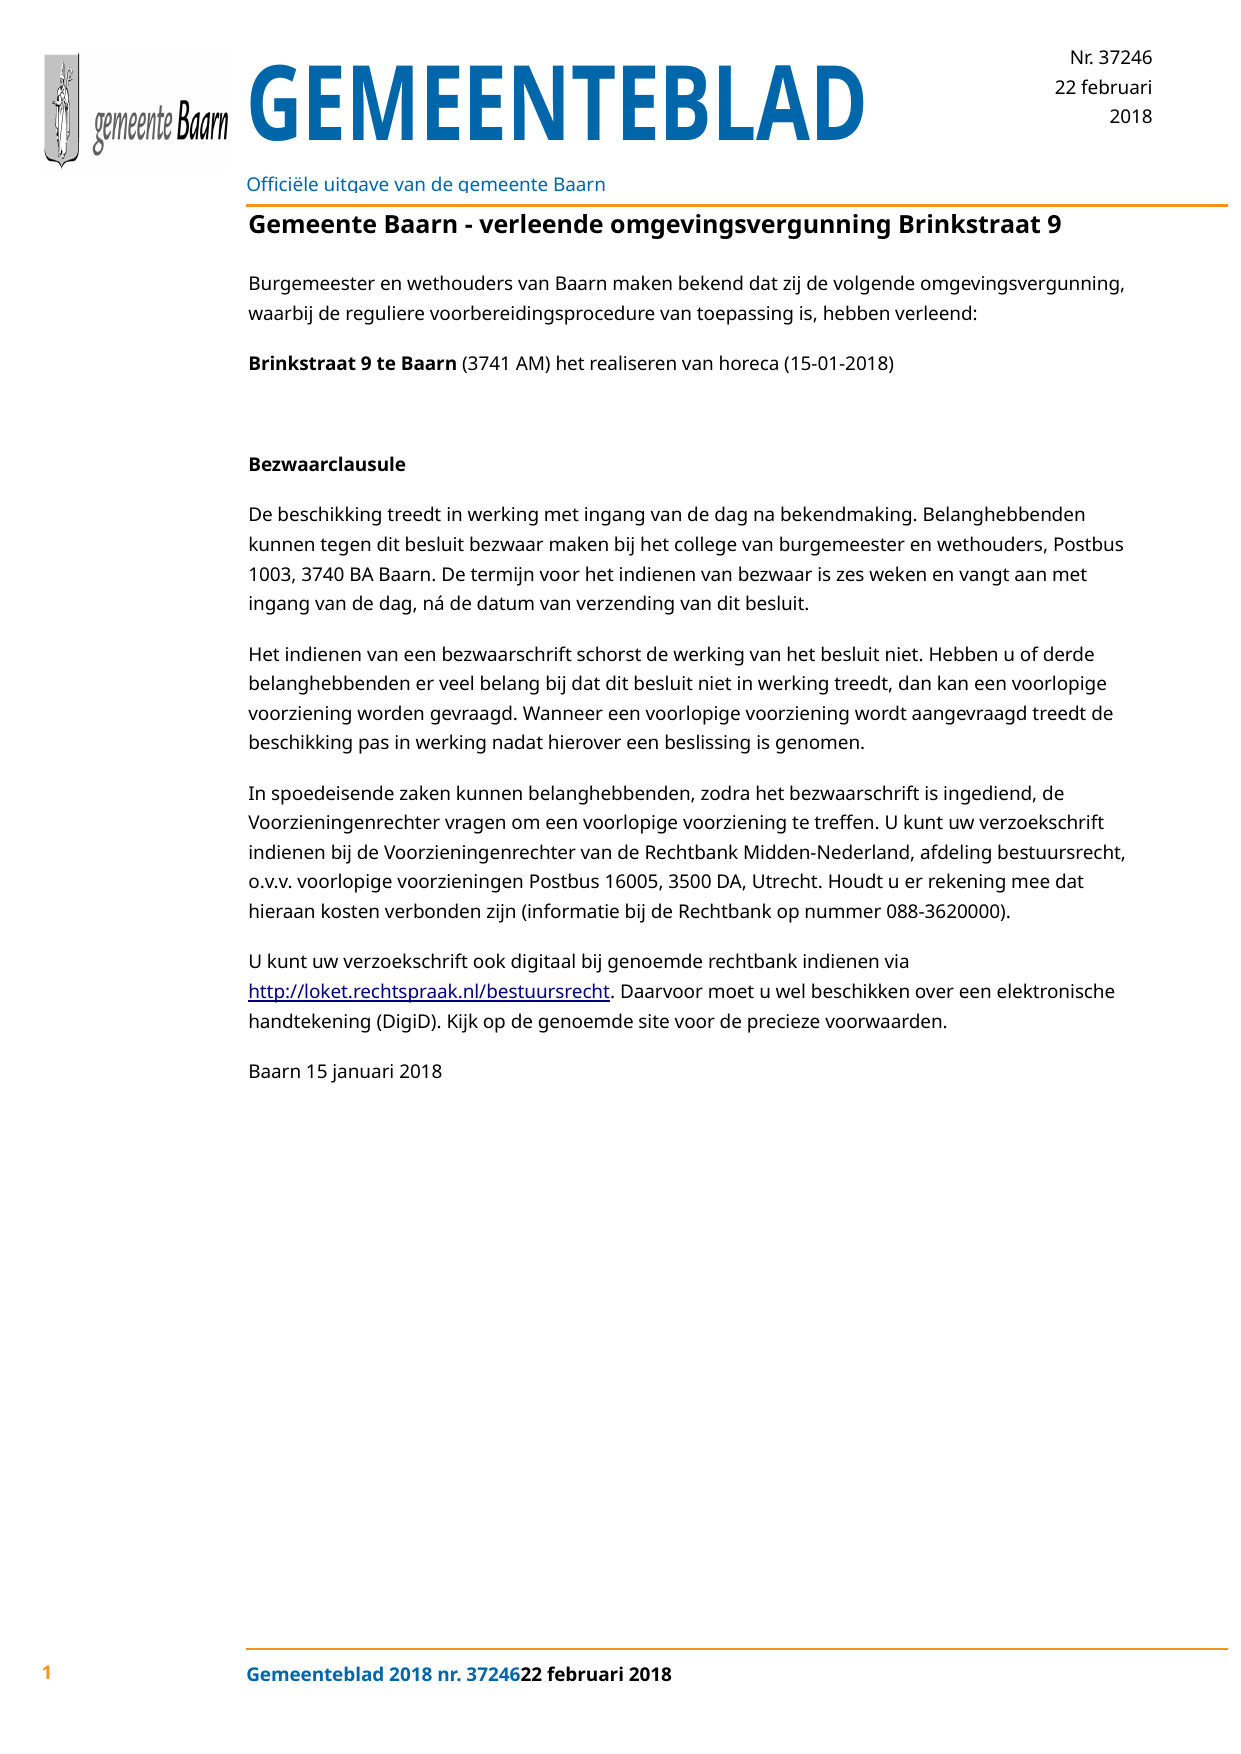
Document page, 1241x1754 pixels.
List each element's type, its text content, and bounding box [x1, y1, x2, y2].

text U kunt uw verzoekschrift ook digitaal bij genoemde rechtbank indienen via http://loket.rechtspraak.nl/bestuursrecht. Daarvoor moet u wel beschikken over een elektronische handtekening (DigiD). Kijk op de genoemde site voor de precieze voorwaarden. [248, 949, 1152, 1033]
text Het indienen van een bezwaarschrift schorst de werking van het besluit niet. Hebben u of derde belanghebbenden er veel belang bij dat dit besluit niet in werking treedt, dan kan een voorlopige voorziening worden gevraagd. Wanneer een voorlopige voorziening wordt aangevraagd treedt de beschikking pas in werking nadat hierover een beslissing is genomen. [248, 641, 1152, 755]
text In spoedeisende zaken kunnen belanghebbenden, zodra het bezwaarschrift is ingediend, de Voorzieningenrechter vragen om een voorlopige voorziening te treffen. U kunt uw verzoekschrift indienen bij de Voorzieningenrechter van de Rechtbank Midden-Nederland, afdeling bestuursrecht, o.v.v. voorlopige voorzieningen Postbus 16005, 3500 DA, Utrecht. Houdt u er rekening mee dat hieraan kosten verbonden zijn (informatie bij de Rechtbank op nummer 088-3620000). [248, 780, 1152, 924]
text Burgemeester en wethouders van Baarn maken bekend dat zij de volgende omgevingsvergunning, waarbij de reguliere voorbereidingsprocedure van toepassing is, hebben verleend: [248, 270, 1152, 326]
text Baarn 15 januari 2018 [248, 1058, 1152, 1084]
text Brinkstraat 9 te Baarn (3741 AM) het realiseren van horeca (15-01-2018) [248, 350, 1152, 376]
text Gemeente Baarn - verleende omgevingsvergunning Brinkstraat 9 [248, 207, 1152, 241]
picture [41, 47, 231, 172]
text Bezwaarclausule [248, 451, 1152, 477]
text De beschikking treedt in werking met ingang van de dag na bekendmaking. Belanghebbenden kunnen tegen dit besluit bezwaar maken bij het college van burgemeester en wethouders, Postbus 1003, 3740 BA Baarn. De termijn voor het indienen van bezwaar is zes weken en vangt aan met ingang van de dag, ná de datum van verzending van dit besluit. [248, 502, 1152, 616]
